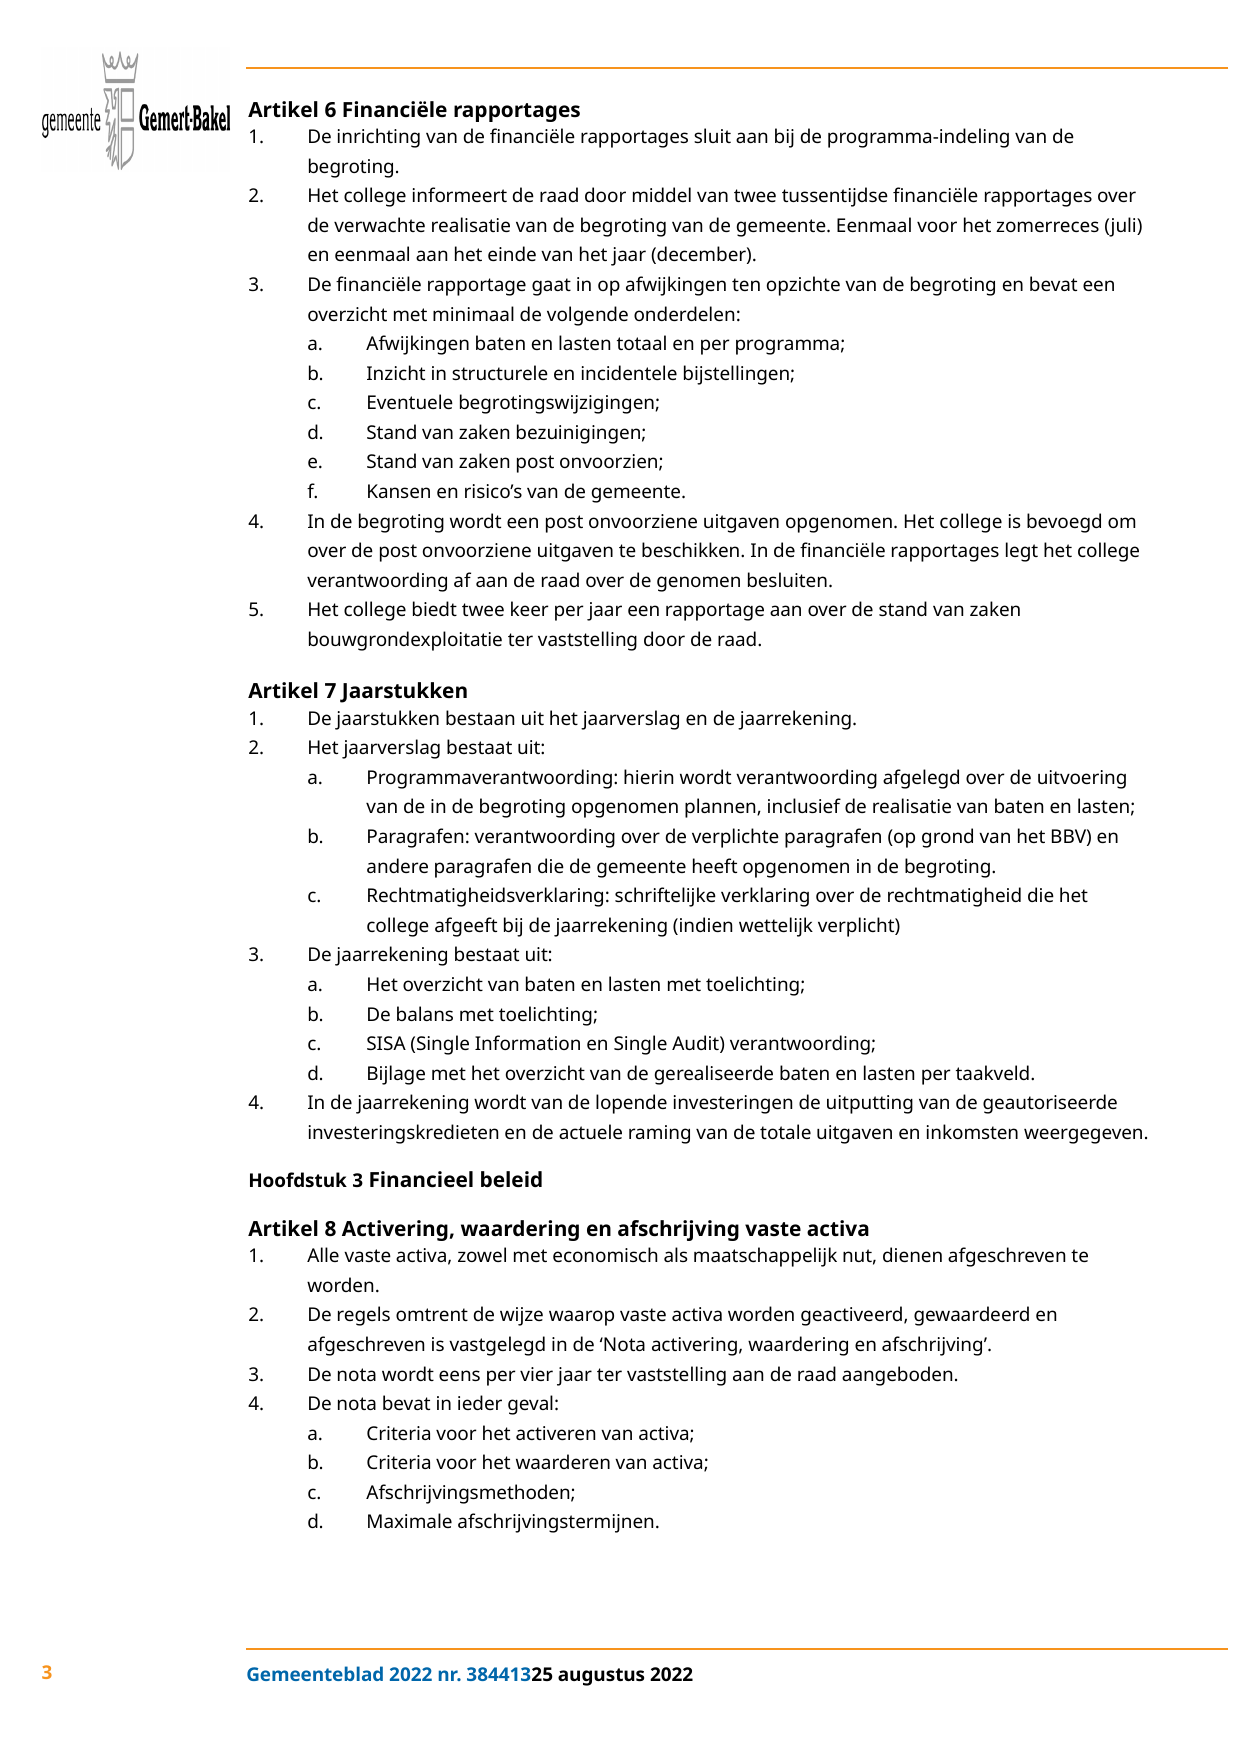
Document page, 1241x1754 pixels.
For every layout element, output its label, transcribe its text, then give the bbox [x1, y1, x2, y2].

list De inrichting van de financiële rapportages sluit aan bij de programma-indeling van de begroting. [248, 123, 1152, 178]
list De regels omtrent de wijze waarop vaste activa worden geactiveerd, gewaardeerd en afgeschreven is vastgelegd in de ‘Nota activering, waardering en afschrijving’. [248, 1302, 1152, 1357]
list Rechtmatigheidsverklaring: schriftelijke verklaring over de rechtmatigheid die het college afgeeft bij de jaarrekening (indien wettelijk verplicht) [307, 882, 1152, 938]
list In de jaarrekening wordt van de lopende investeringen de uitputting van de geautoriseerde investeringskredieten en de actuele raming van de totale uitgaven en inkomsten weergegeven. [248, 1089, 1152, 1145]
text Hoofdstuk 3 Financieel beleid [248, 1165, 1152, 1193]
list Alle vaste activa, zowel met economisch als maatschappelijk nut, dienen afgeschreven te worden. [248, 1242, 1152, 1298]
list Eventuele begrotingswijzigingen; [307, 389, 1152, 415]
list Het college biedt twee keer per jaar een rapportage aan over de stand van zaken bouwgrondexploitatie ter vaststelling door de raad. [248, 597, 1152, 652]
list SISA (Single Information en Single Audit) verantwoording; [307, 1030, 1152, 1056]
list Criteria voor het waarderen van activa; [307, 1449, 1152, 1475]
list De jaarrekening bestaat uit: [248, 942, 1152, 967]
list In de begroting wordt een post onvoorziene uitgaven opgenomen. Het college is bevoegd om over de post onvoorziene uitgaven te beschikken. In de financiële rapportages legt het college verantwoording af aan de raad over de genomen besluiten. [248, 508, 1152, 593]
list Stand van zaken bezuinigingen; [307, 419, 1152, 445]
list Het overzicht van baten en lasten met toelichting; [307, 971, 1152, 997]
list De jaarstukken bestaan uit het jaarverslag en de jaarrekening. [248, 705, 1152, 731]
list Programmaverantwoording: hierin wordt verantwoording afgelegd over de uitvoering van de in de begroting opgenomen plannen, inclusief de realisatie van baten en lasten; [307, 764, 1152, 819]
text Artikel 8 Activering, waardering en afschrijving vaste activa [248, 1214, 1152, 1242]
list Criteria voor het activeren van activa; [307, 1420, 1152, 1446]
list Paragrafen: verantwoording over de verplichte paragrafen (op grond van het BBV) en andere paragrafen die de gemeente heeft opgenomen in de begroting. [307, 823, 1152, 879]
list Afschrijvingsmethoden; [307, 1479, 1152, 1505]
list De balans met toelichting; [307, 1001, 1152, 1027]
list Inzicht in structurele en incidentele bijstellingen; [307, 360, 1152, 386]
text Artikel 7 Jaarstukken [248, 677, 1152, 705]
picture [41, 47, 231, 172]
list Kansen en risico’s van de gemeente. [307, 478, 1152, 504]
list De financiële rapportage gaat in op afwijkingen ten opzichte van de begroting en bevat een overzicht met minimaal de volgende onderdelen: [248, 271, 1152, 326]
list Maximale afschrijvingstermijnen. [307, 1509, 1152, 1534]
list De nota bevat in ieder geval: [248, 1390, 1152, 1416]
list Het college informeert de raad door middel van twee tussentijdse financiële rapportages over de verwachte realisatie van de begroting van de gemeente. Eenmaal voor het zomerreces (juli) en eenmaal aan het einde van het jaar (december). [248, 182, 1152, 267]
list Stand van zaken post onvoorzien; [307, 449, 1152, 474]
list Bijlage met het overzicht van de gerealiseerde baten en lasten per taakveld. [307, 1060, 1152, 1086]
text Artikel 6 Financiële rapportages [248, 95, 1152, 123]
list Het jaarverslag bestaat uit: [248, 734, 1152, 760]
list De nota wordt eens per vier jaar ter vaststelling aan de raad aangeboden. [248, 1361, 1152, 1387]
list Afwijkingen baten en lasten totaal en per programma; [307, 330, 1152, 356]
